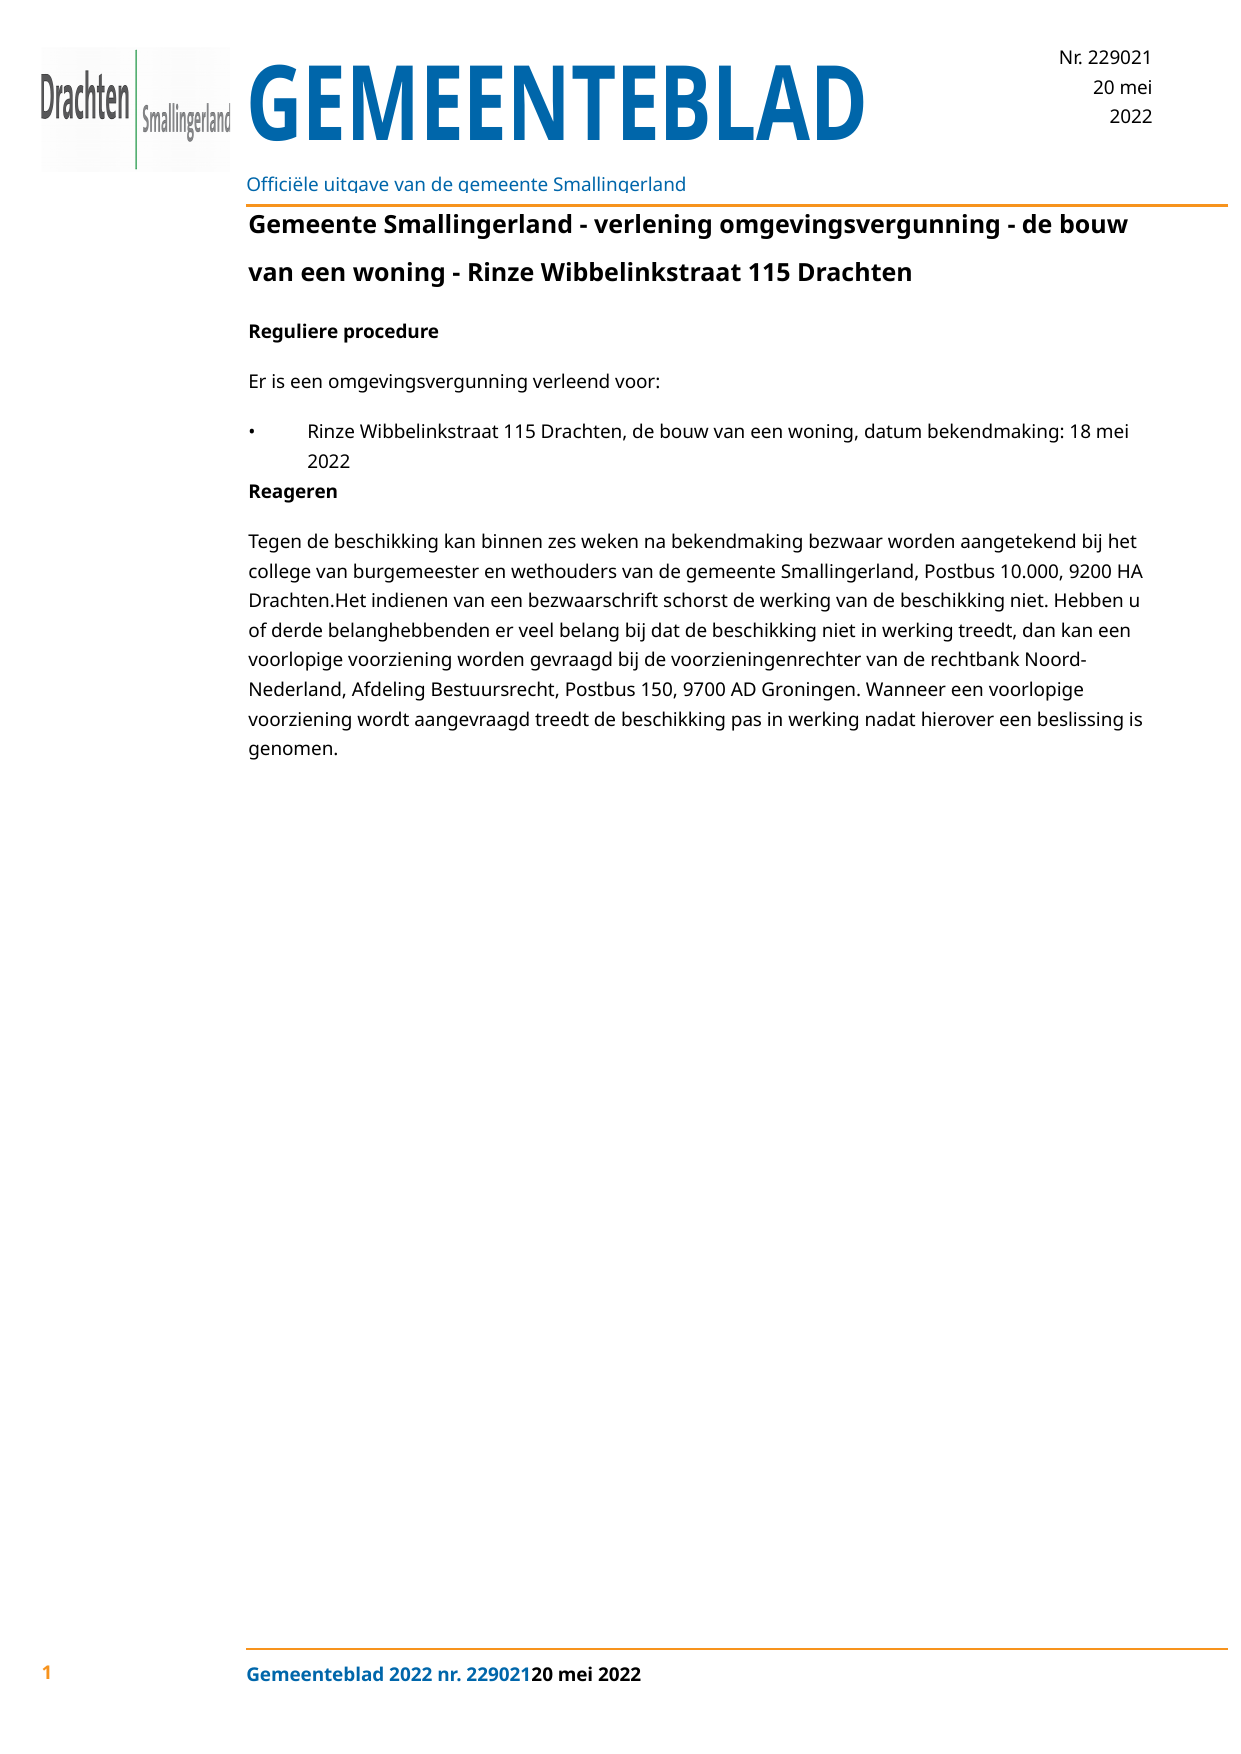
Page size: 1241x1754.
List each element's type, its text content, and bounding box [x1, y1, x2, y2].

picture [41, 47, 231, 172]
text Gemeente Smallingerland - verlening omgevingsvergunning - de bouw van een woning - Rinze Wibbelinkstraat 115 Drachten [248, 207, 1152, 288]
text Er is een omgevingsvergunning verleend voor: [248, 368, 1152, 394]
list Rinze Wibbelinkstraat 115 Drachten, de bouw van een woning, datum bekendmaking: 18 mei 2022 [248, 419, 1152, 474]
text Reageren [248, 478, 1152, 504]
text Tegen de beschikking kan binnen zes weken na bekendmaking bezwaar worden aangetekend bij het college van burgemeester en wethouders van de gemeente Smallingerland, Postbus 10.000, 9200 HA Drachten.Het indienen van een bezwaarschrift schorst de werking van de beschikking niet. Hebben u of derde belanghebbenden er veel belang bij dat de beschikking niet in werking treedt, dan kan een voorlopige voorziening worden gevraagd bij de voorzieningenrechter van de rechtbank Noord-Nederland, Afdeling Bestuursrecht, Postbus 150, 9700 AD Groningen. Wanneer een voorlopige voorziening wordt aangevraagd treedt de beschikking pas in werking nadat hierover een beslissing is genomen. [248, 528, 1152, 761]
text Reguliere procedure [248, 318, 1152, 344]
